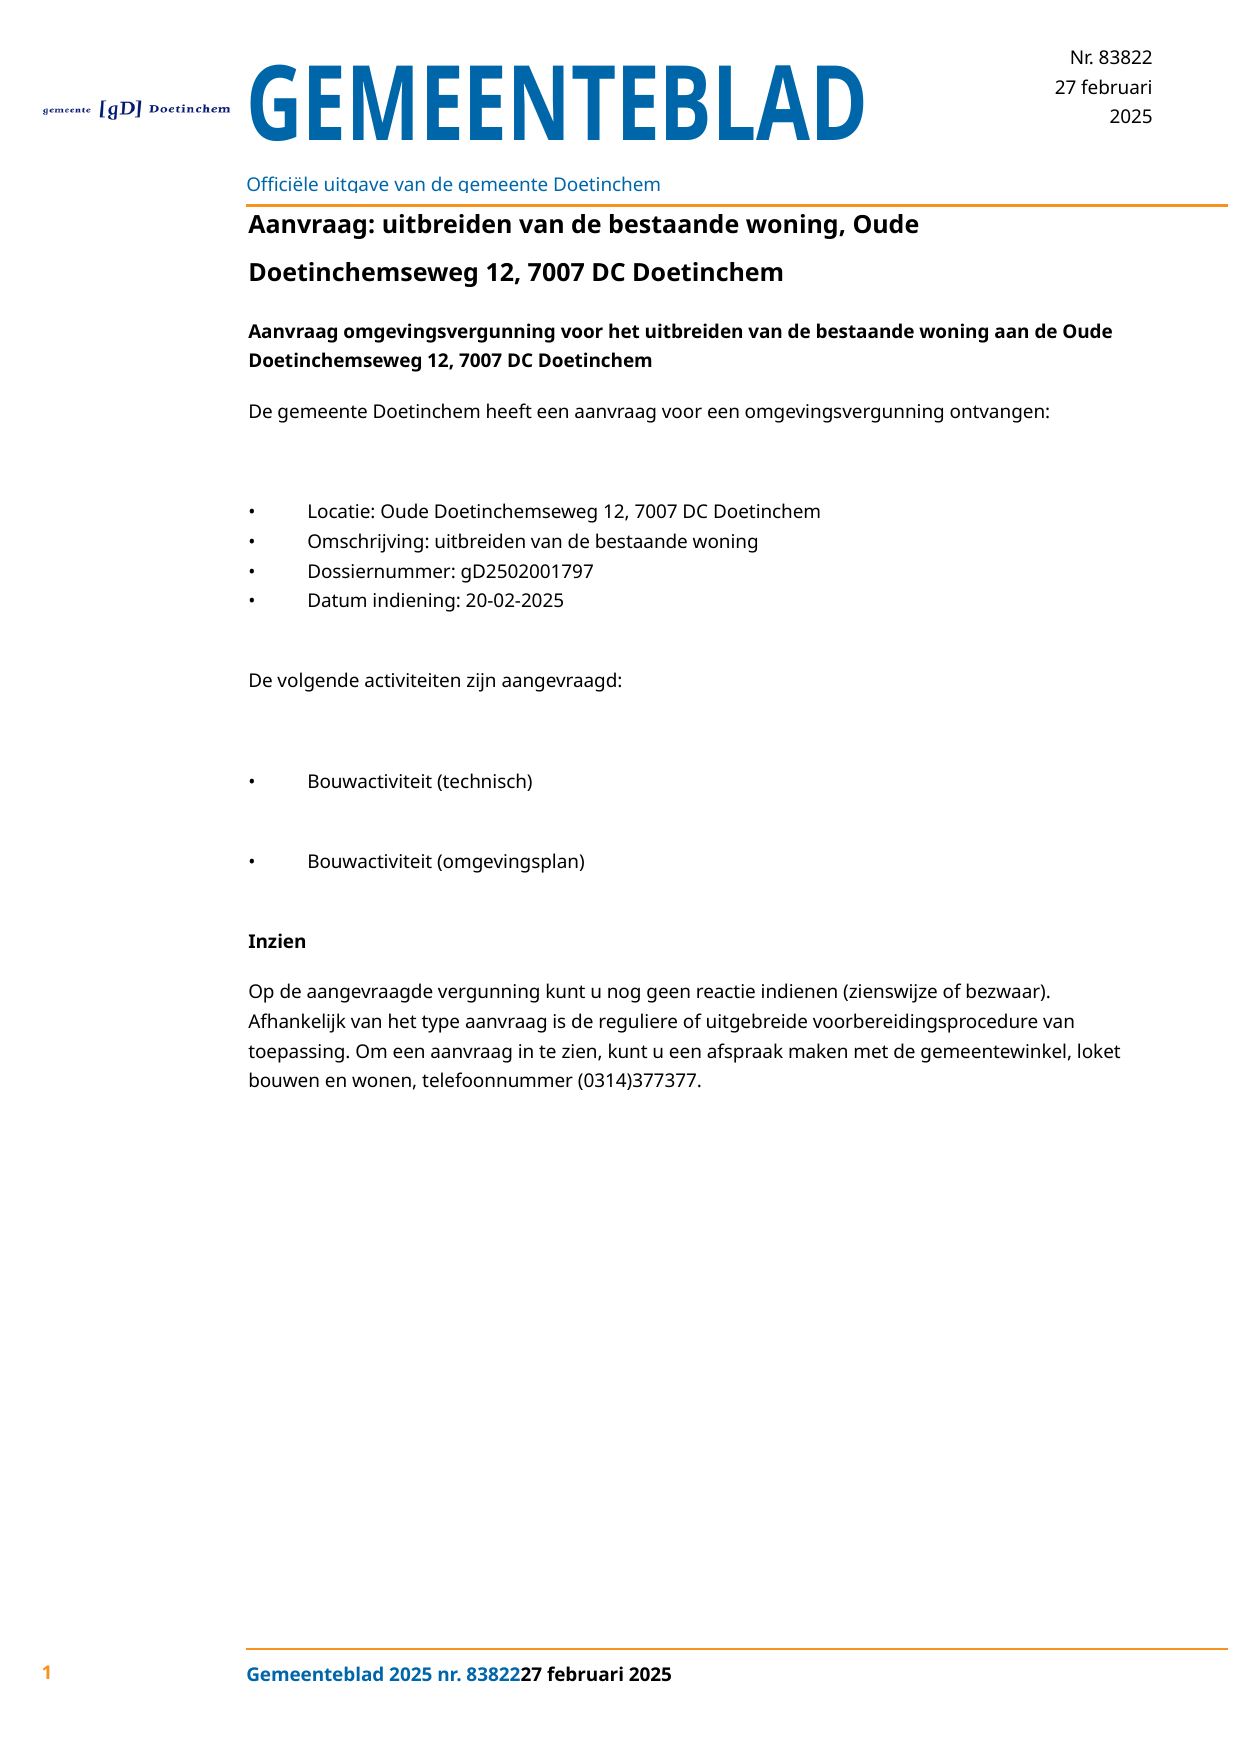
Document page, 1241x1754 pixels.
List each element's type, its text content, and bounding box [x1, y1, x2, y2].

text Inzien [248, 928, 1152, 954]
list Bouwactiviteit (technisch) [248, 768, 1152, 794]
text De gemeente Doetinchem heeft een aanvraag voor een omgevingsvergunning ontvangen: [248, 398, 1152, 424]
text Aanvraag omgevingsvergunning voor het uitbreiden van de bestaande woning aan de Oude Doetinchemseweg 12, 7007 DC Doetinchem [248, 318, 1152, 373]
picture [41, 47, 231, 172]
list Omschrijving: uitbreiden van de bestaande woning [248, 528, 1152, 554]
list Datum indiening: 20-02-2025 [248, 587, 1152, 613]
text De volgende activiteiten zijn aangevraagd: [248, 667, 1152, 693]
list Locatie: Oude Doetinchemseweg 12, 7007 DC Doetinchem [248, 499, 1152, 524]
list Dossiernummer: gD2502001797 [248, 558, 1152, 584]
text Aanvraag: uitbreiden van de bestaande woning, Oude Doetinchemseweg 12, 7007 DC Doetinchem [248, 207, 1152, 288]
list Bouwactiviteit (omgevingsplan) [248, 848, 1152, 874]
text Op de aangevraagde vergunning kunt u nog geen reactie indienen (zienswijze of bezwaar). Afhankelijk van het type aanvraag is de reguliere of uitgebreide voorbereidingsprocedure van toepassing. Om een aanvraag in te zien, kunt u een afspraak maken met de gemeentewinkel, loket bouwen en wonen, telefoonnummer (0314)377377. [248, 979, 1152, 1093]
